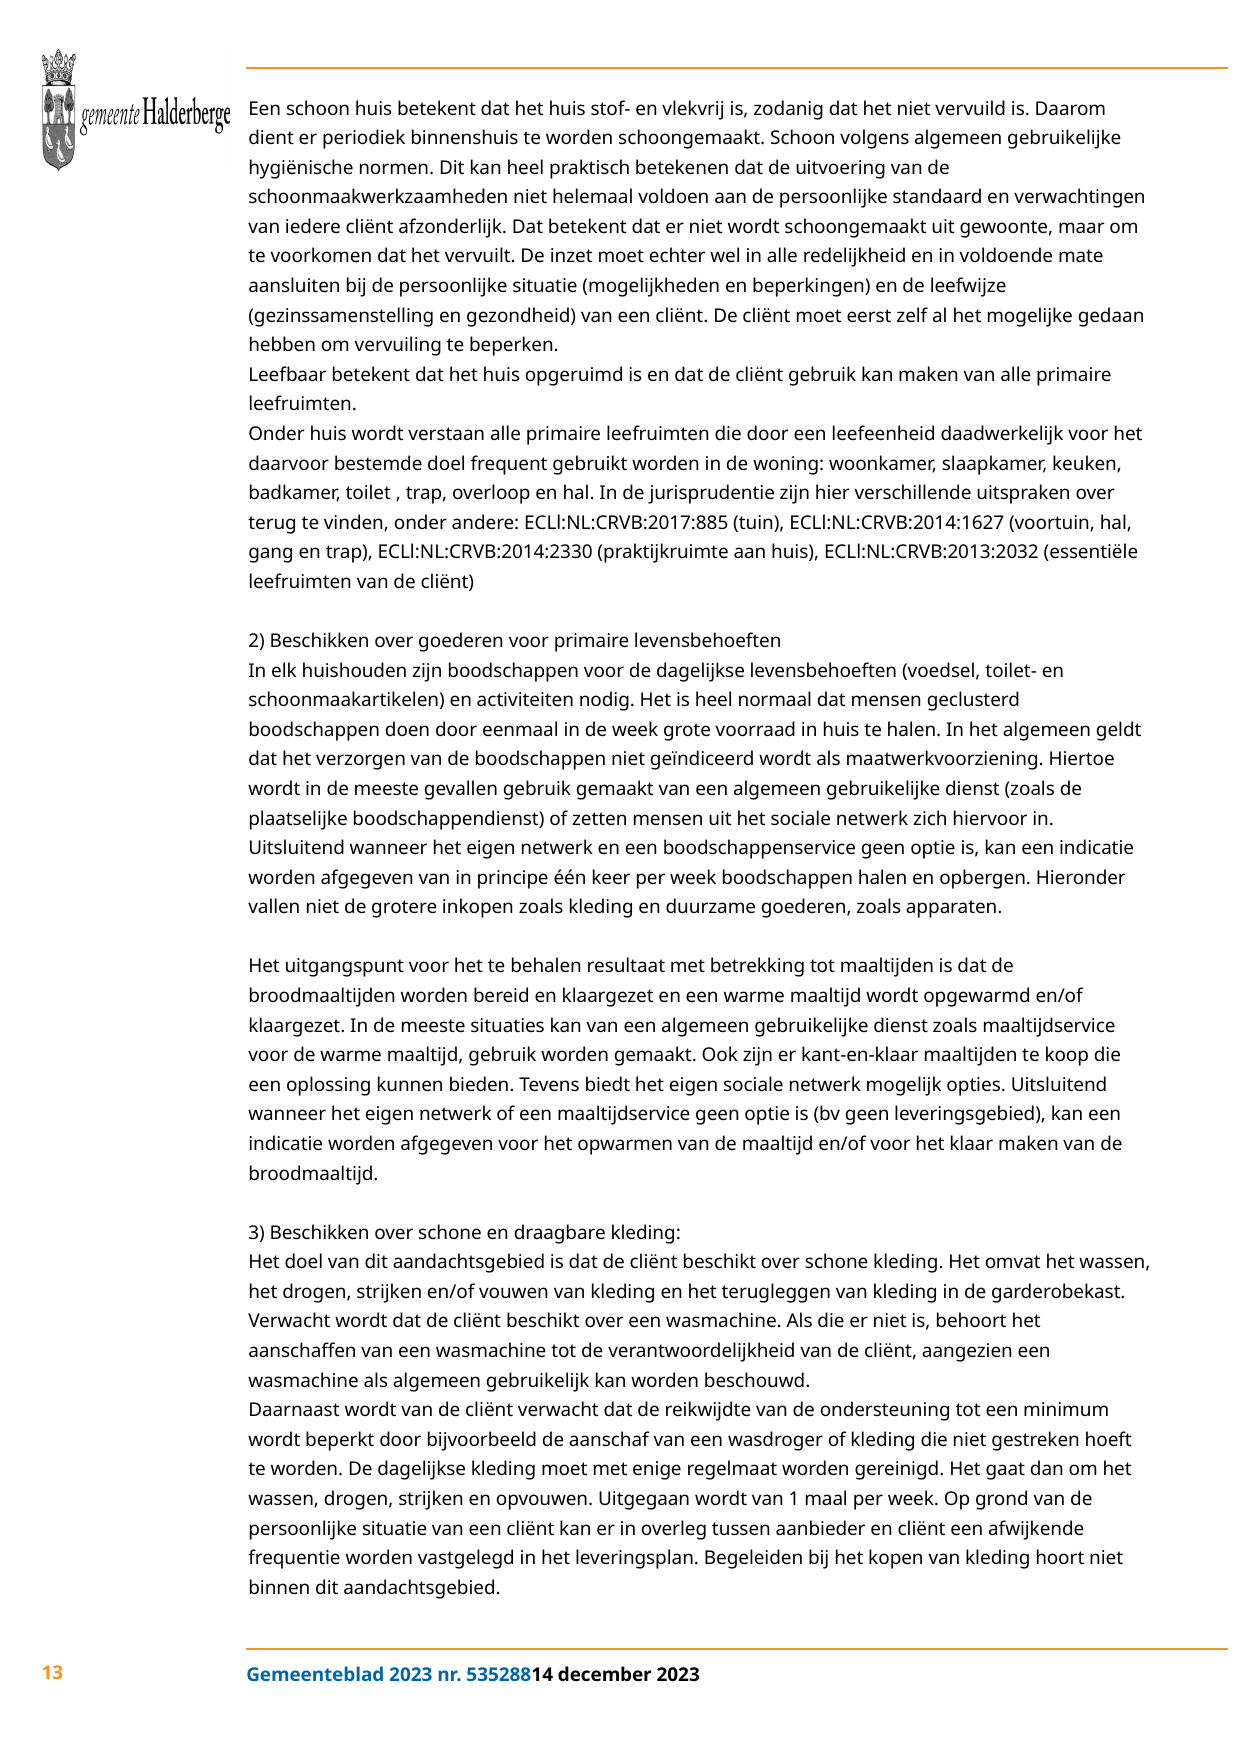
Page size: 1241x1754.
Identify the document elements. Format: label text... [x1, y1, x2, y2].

text Een schoon huis betekent dat het huis stof- en vlekvrij is, zodanig dat het niet vervuild is. Daarom dient er periodiek binnenshuis te worden schoongemaakt. Schoon volgens algemeen gebruikelijke hygiënische normen. Dit kan heel praktisch betekenen dat de uitvoering van de schoonmaakwerkzaamheden niet helemaal voldoen aan de persoonlijke standaard en verwachtingen van iedere cliënt afzonderlijk. Dat betekent dat er niet wordt schoongemaakt uit gewoonte, maar om te voorkomen dat het vervuilt. De inzet moet echter wel in alle redelijkheid en in voldoende mate aansluiten bij de persoonlijke situatie (mogelijkheden en beperkingen) en de leefwijze (gezinssamenstelling en gezondheid) van een cliënt. De cliënt moet eerst zelf al het mogelijke gedaan hebben om vervuiling te beperken. [248, 95, 1152, 357]
text Het uitgangspunt voor het te behalen resultaat met betrekking tot maaltijden is dat de broodmaaltijden worden bereid en klaargezet en een warme maaltijd wordt opgewarmd en/of klaargezet. In de meeste situaties kan van een algemeen gebruikelijke dienst zoals maaltijdservice voor de warme maaltijd, gebruik worden gemaakt. Ook zijn er kant-en-klaar maaltijden te koop die een oplossing kunnen bieden. Tevens biedt het eigen sociale netwerk mogelijk opties. Uitsluitend wanneer het eigen netwerk of een maaltijdservice geen optie is (bv geen leveringsgebied), kan een indicatie worden afgegeven voor het opwarmen van de maaltijd en/of voor het klaar maken van de broodmaaltijd. [248, 953, 1152, 1186]
text Het doel van dit aandachtsgebied is dat de cliënt beschikt over schone kleding. Het omvat het wassen, het drogen, strijken en/of vouwen van kleding en het terugleggen van kleding in de garderobekast. Verwacht wordt dat de cliënt beschikt over een wasmachine. Als die er niet is, behoort het aanschaffen van een wasmachine tot de verantwoordelijkheid van de cliënt, aangezien een wasmachine als algemeen gebruikelijk kan worden beschouwd. [248, 1248, 1152, 1393]
text Daarnaast wordt van de cliënt verwacht dat de reikwijdte van de ondersteuning tot een minimum wordt beperkt door bijvoorbeeld de aanschaf van een wasdroger of kleding die niet gestreken hoeft te worden. De dagelijkse kleding moet met enige regelmaat worden gereinigd. Het gaat dan om het wassen, drogen, strijken en opvouwen. Uitgegaan wordt van 1 maal per week. Op grond van de persoonlijke situatie van een cliënt kan er in overleg tussen aanbieder en cliënt een afwijkende frequentie worden vastgelegd in het leveringsplan. Begeleiden bij het kopen van kleding hoort niet binnen dit aandachtsgebied. [248, 1396, 1152, 1600]
text Onder huis wordt verstaan alle primaire leefruimten die door een leefeenheid daadwerkelijk voor het daarvoor bestemde doel frequent gebruikt worden in de woning: woonkamer, slaapkamer, keuken, badkamer, toilet , trap, overloop en hal. In de jurisprudentie zijn hier verschillende uitspraken over terug te vinden, onder andere: ECLl:NL:CRVB:2017:885 (tuin), ECLl:NL:CRVB:2014:1627 (voortuin, hal, gang en trap), ECLl:NL:CRVB:2014:2330 (praktijkruimte aan huis), ECLl:NL:CRVB:2013:2032 (essentiële leefruimten van de cliënt) [248, 420, 1152, 594]
text 3) Beschikken over schone en draagbare kleding: [248, 1219, 1152, 1245]
picture [41, 47, 231, 172]
text In elk huishouden zijn boodschappen voor de dagelijkse levensbehoeften (voedsel, toilet- en schoonmaakartikelen) en activiteiten nodig. Het is heel normaal dat mensen geclusterd boodschappen doen door eenmaal in de week grote voorraad in huis te halen. In het algemeen geldt dat het verzorgen van de boodschappen niet geïndiceerd wordt als maatwerkvoorziening. Hiertoe wordt in de meeste gevallen gebruik gemaakt van een algemeen gebruikelijke dienst (zoals de plaatselijke boodschappendienst) of zetten mensen uit het sociale netwerk zich hiervoor in. Uitsluitend wanneer het eigen netwerk en een boodschappenservice geen optie is, kan een indicatie worden afgegeven van in principe één keer per week boodschappen halen en opbergen. Hieronder vallen niet de grotere inkopen zoals kleding en duurzame goederen, zoals apparaten. [248, 657, 1152, 919]
text 2) Beschikken over goederen voor primaire levensbehoeften [248, 627, 1152, 653]
text Leefbaar betekent dat het huis opgeruimd is en dat de cliënt gebruik kan maken van alle primaire leefruimten. [248, 361, 1152, 416]
